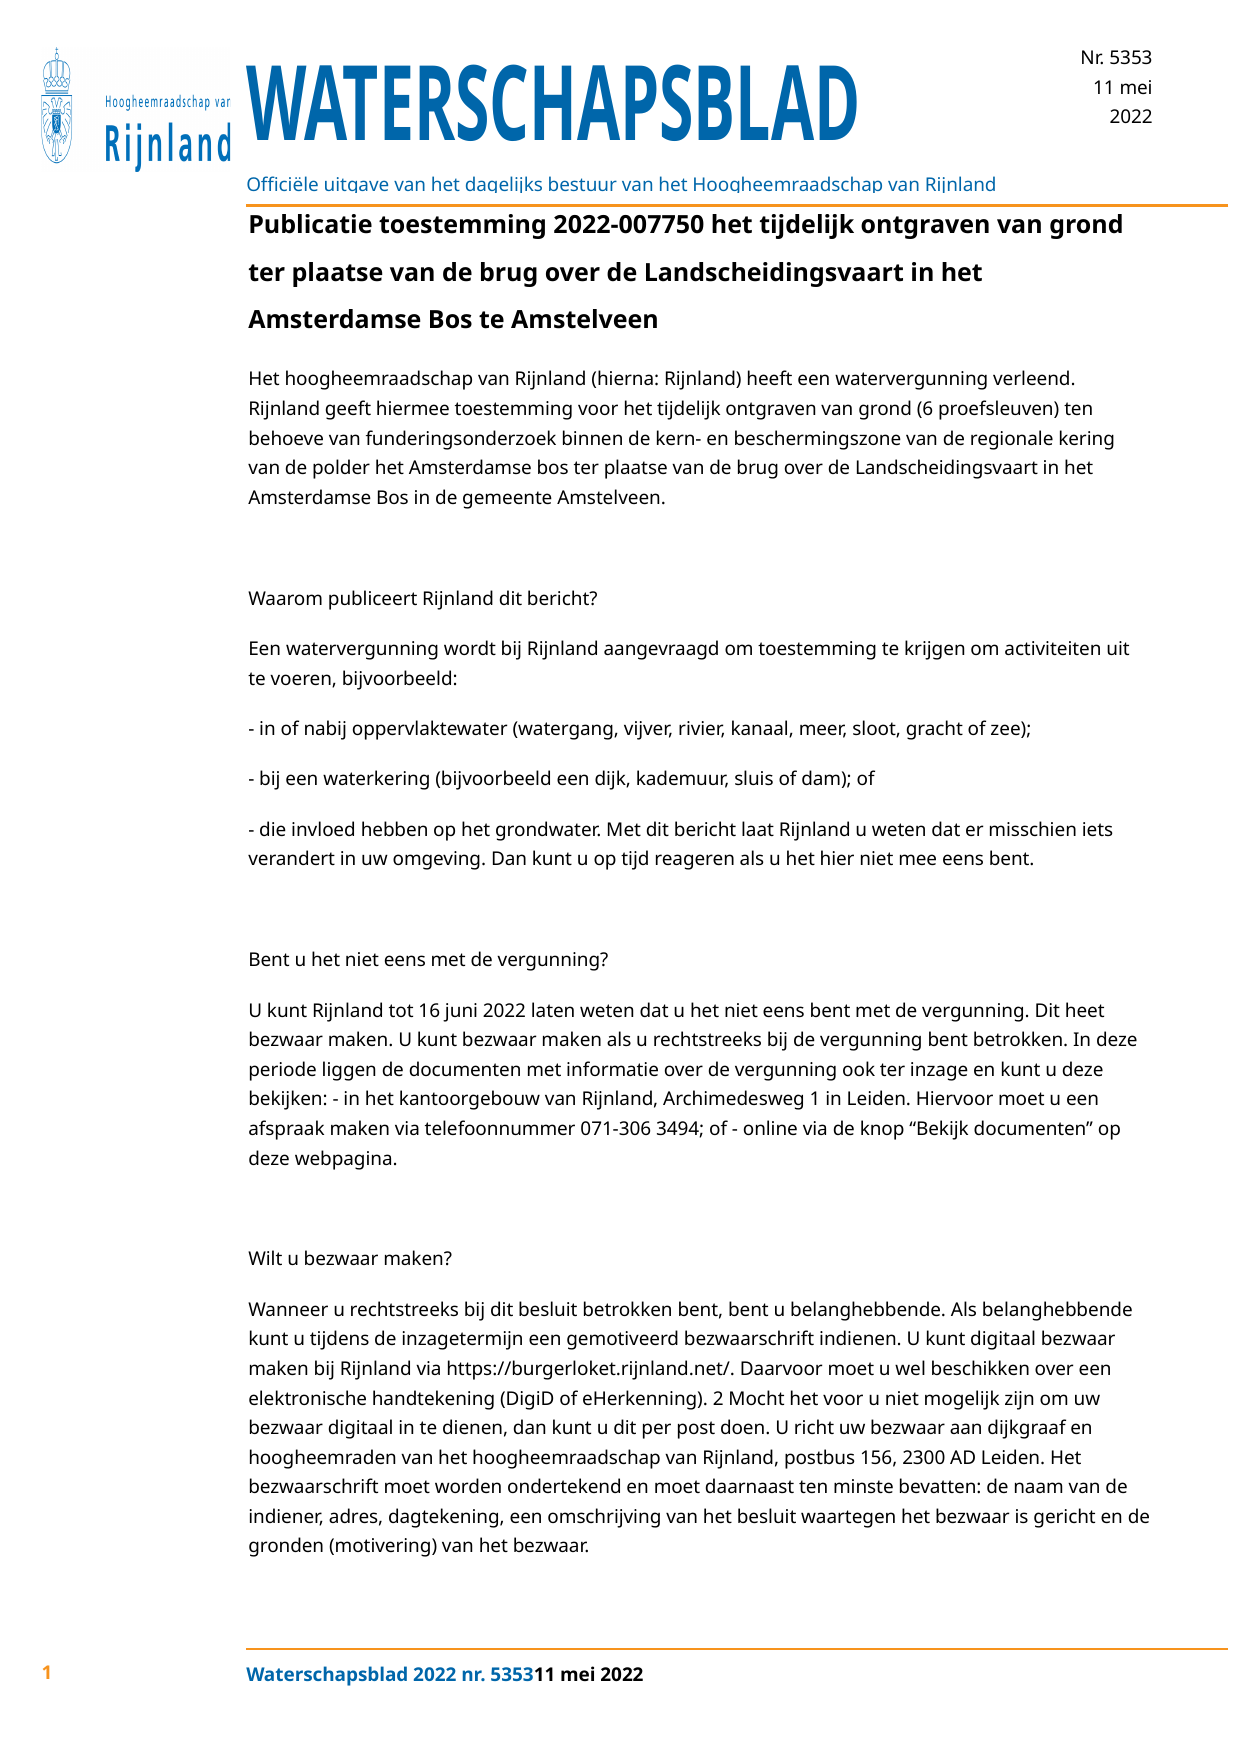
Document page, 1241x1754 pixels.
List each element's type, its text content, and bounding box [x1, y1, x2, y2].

text Wilt u bezwaar maken? [248, 1246, 1152, 1271]
text Wanneer u rechtstreeks bij dit besluit betrokken bent, bent u belanghebbende. Als belanghebbende kunt u tijdens de inzagetermijn een gemotiveerd bezwaarschrift indienen. U kunt digitaal bezwaar maken bij Rijnland via https://burgerloket.rijnland.net/. Daarvoor moet u wel beschikken over een elektronische handtekening (DigiD of eHerkenning). 2 Mocht het voor u niet mogelijk zijn om uw bezwaar digitaal in te dienen, dan kunt u dit per post doen. U richt uw bezwaar aan dijkgraaf en hoogheemraden van het hoogheemraadschap van Rijnland, postbus 156, 2300 AD Leiden. Het bezwaarschrift moet worden ondertekend en moet daarnaast ten minste bevatten: de naam van de indiener, adres, dagtekening, een omschrijving van het besluit waartegen het bezwaar is gericht en de gronden (motivering) van het bezwaar. [248, 1296, 1152, 1558]
text Het hoogheemraadschap van Rijnland (hierna: Rijnland) heeft een watervergunning verleend. Rijnland geeft hiermee toestemming voor het tijdelijk ontgraven van grond (6 proefsleuven) ten behoeve van funderingsonderzoek binnen de kern- en beschermingszone van de regionale kering van de polder het Amsterdamse bos ter plaatse van de brug over de Landscheidingsvaart in het Amsterdamse Bos in de gemeente Amstelveen. [248, 366, 1152, 509]
text - in of nabij oppervlaktewater (watergang, vijver, rivier, kanaal, meer, sloot, gracht of zee); [248, 715, 1152, 741]
picture [41, 47, 231, 172]
text - bij een waterkering (bijvoorbeeld een dijk, kademuur, sluis of dam); of [248, 766, 1152, 791]
text Een watervergunning wordt bij Rijnland aangevraagd om toestemming te krijgen om activiteiten uit te voeren, bijvoorbeeld: [248, 635, 1152, 690]
text Publicatie toestemming 2022-007750 het tijdelijk ontgraven van grond ter plaatse van de brug over de Landscheidingsvaart in het Amsterdamse Bos te Amstelveen [248, 207, 1152, 336]
text Waarom publiceert Rijnland dit bericht? [248, 585, 1152, 610]
text Bent u het niet eens met de vergunning? [248, 946, 1152, 972]
text U kunt Rijnland tot 16 juni 2022 laten weten dat u het niet eens bent met de vergunning. Dit heet bezwaar maken. U kunt bezwaar maken als u rechtstreeks bij de vergunning bent betrokken. In deze periode liggen de documenten met informatie over de vergunning ook ter inzage en kunt u deze bekijken: - in het kantoorgebouw van Rijnland, Archimedesweg 1 in Leiden. Hiervoor moet u een afspraak maken via telefoonnummer 071-306 3494; of - online via de knop “Bekijk documenten” op deze webpagina. [248, 997, 1152, 1170]
text - die invloed hebben op het grondwater. Met dit bericht laat Rijnland u weten dat er misschien iets verandert in uw omgeving. Dan kunt u op tijd reageren als u het hier niet mee eens bent. [248, 816, 1152, 871]
